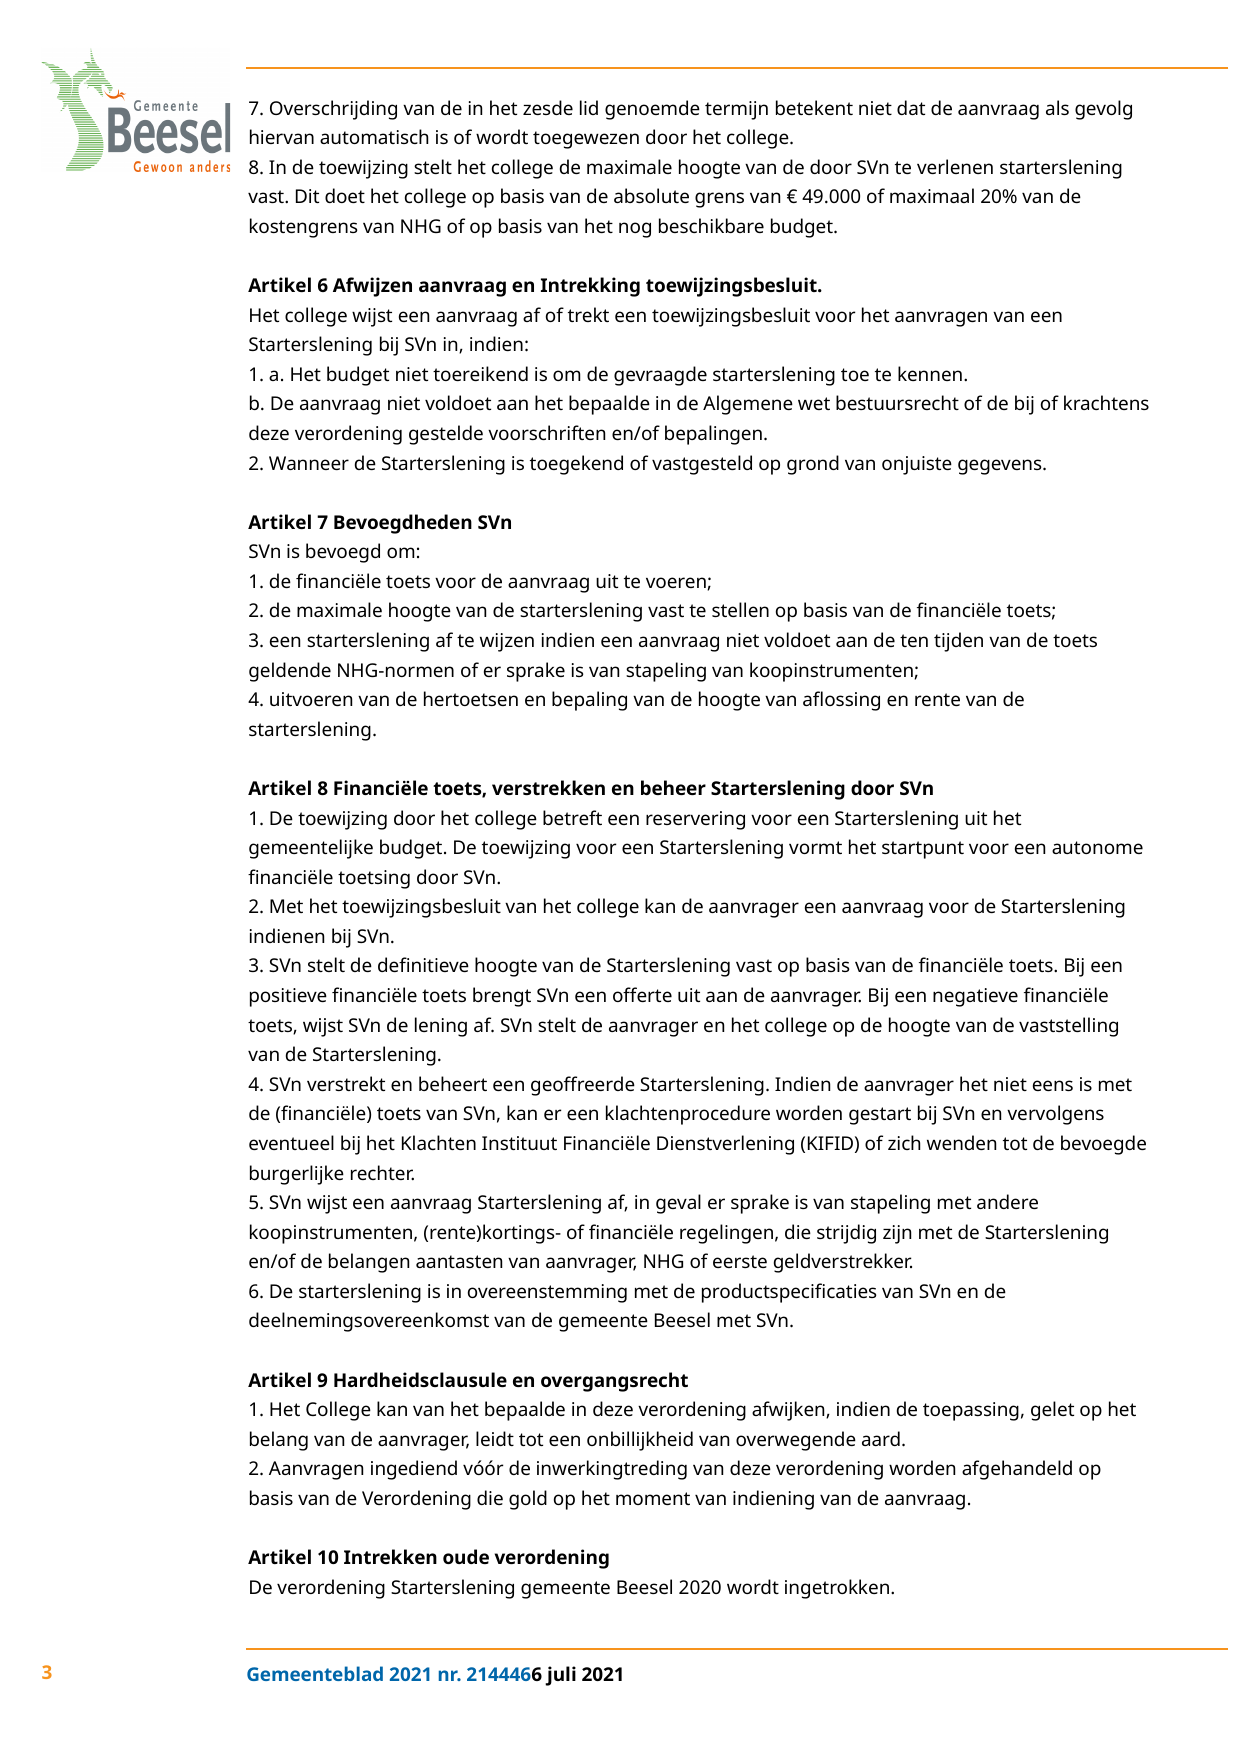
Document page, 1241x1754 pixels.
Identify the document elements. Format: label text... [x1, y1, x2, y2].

text 3. een starterslening af te wijzen indien een aanvraag niet voldoet aan de ten tijden van de toets geldende NHG-normen of er sprake is van stapeling van koopinstrumenten; [248, 627, 1152, 683]
text 1. de financiële toets voor de aanvraag uit te voeren; [248, 568, 1152, 594]
text 1. Het College kan van het bepaalde in deze verordening afwijken, indien de toepassing, gelet op het belang van de aanvrager, leidt tot een onbillijkheid van overwegende aard. [248, 1396, 1152, 1452]
text Artikel 7 Bevoegdheden SVn [248, 509, 1152, 535]
text 5. SVn wijst een aanvraag Starterslening af, in geval er sprake is van stapeling met andere koopinstrumenten, (rente)kortings- of financiële regelingen, die strijdig zijn met de Starterslening en/of de belangen aantasten van aanvrager, NHG of eerste geldverstrekker. [248, 1189, 1152, 1274]
text 3. SVn stelt de definitieve hoogte van de Starterslening vast op basis van de financiële toets. Bij een positieve financiële toets brengt SVn een offerte uit aan de aanvrager. Bij een negatieve financiële toets, wijst SVn de lening af. SVn stelt de aanvrager en het college op de hoogte van de vaststelling van de Starterslening. [248, 953, 1152, 1067]
text 2. Met het toewijzingsbesluit van het college kan de aanvrager een aanvraag voor de Starterslening indienen bij SVn. [248, 893, 1152, 949]
text 2. Aanvragen ingediend vóór de inwerkingtreding van deze verordening worden afgehandeld op basis van de Verordening die gold op het moment van indiening van de aanvraag. [248, 1456, 1152, 1511]
text Artikel 6 Afwijzen aanvraag en Intrekking toewijzingsbesluit. [248, 272, 1152, 298]
text Artikel 8 Financiële toets, verstrekken en beheer Starterslening door SVn [248, 775, 1152, 801]
text 8. In de toewijzing stelt het college de maximale hoogte van de door SVn te verlenen starterslening vast. Dit doet het college op basis van de absolute grens van € 49.000 of maximaal 20% van de kostengrens van NHG of op basis van het nog beschikbare budget. [248, 154, 1152, 239]
text 2. Wanneer de Starterslening is toegekend of vastgesteld op grond van onjuiste gegevens. [248, 450, 1152, 476]
text 4. uitvoeren van de hertoetsen en bepaling van de hoogte van aflossing en rente van de starterslening. [248, 686, 1152, 742]
text 4. SVn verstrekt en beheert een geoffreerde Starterslening. Indien de aanvrager het niet eens is met de (financiële) toets van SVn, kan er een klachtenprocedure worden gestart bij SVn en vervolgens eventueel bij het Klachten Instituut Financiële Dienstverlening (KIFID) of zich wenden tot de bevoegde burgerlijke rechter. [248, 1071, 1152, 1186]
text 2. de maximale hoogte van de starterslening vast te stellen op basis van de financiële toets; [248, 598, 1152, 623]
picture [41, 47, 231, 172]
text Artikel 10 Intrekken oude verordening [248, 1544, 1152, 1570]
text 1. a. Het budget niet toereikend is om de gevraagde starterslening toe te kennen. [248, 361, 1152, 387]
text SVn is bevoegd om: [248, 538, 1152, 564]
text 6. De starterslening is in overeenstemming met de productspecificaties van SVn en de deelnemingsovereenkomst van de gemeente Beesel met SVn. [248, 1278, 1152, 1333]
text Het college wijst een aanvraag af of trekt een toewijzingsbesluit voor het aanvragen van een Starterslening bij SVn in, indien: [248, 302, 1152, 357]
text 1. De toewijzing door het college betreft een reservering voor een Starterslening uit het gemeentelijke budget. De toewijzing voor een Starterslening vormt het startpunt voor een autonome financiële toetsing door SVn. [248, 805, 1152, 890]
text b. De aanvraag niet voldoet aan het bepaalde in de Algemene wet bestuursrecht of de bij of krachtens deze verordening gestelde voorschriften en/of bepalingen. [248, 391, 1152, 446]
text 7. Overschrijding van de in het zesde lid genoemde termijn betekent niet dat de aanvraag als gevolg hiervan automatisch is of wordt toegewezen door het college. [248, 95, 1152, 150]
text Artikel 9 Hardheidsclausule en overgangsrecht [248, 1367, 1152, 1393]
text De verordening Starterslening gemeente Beesel 2020 wordt ingetrokken. [248, 1574, 1152, 1600]
